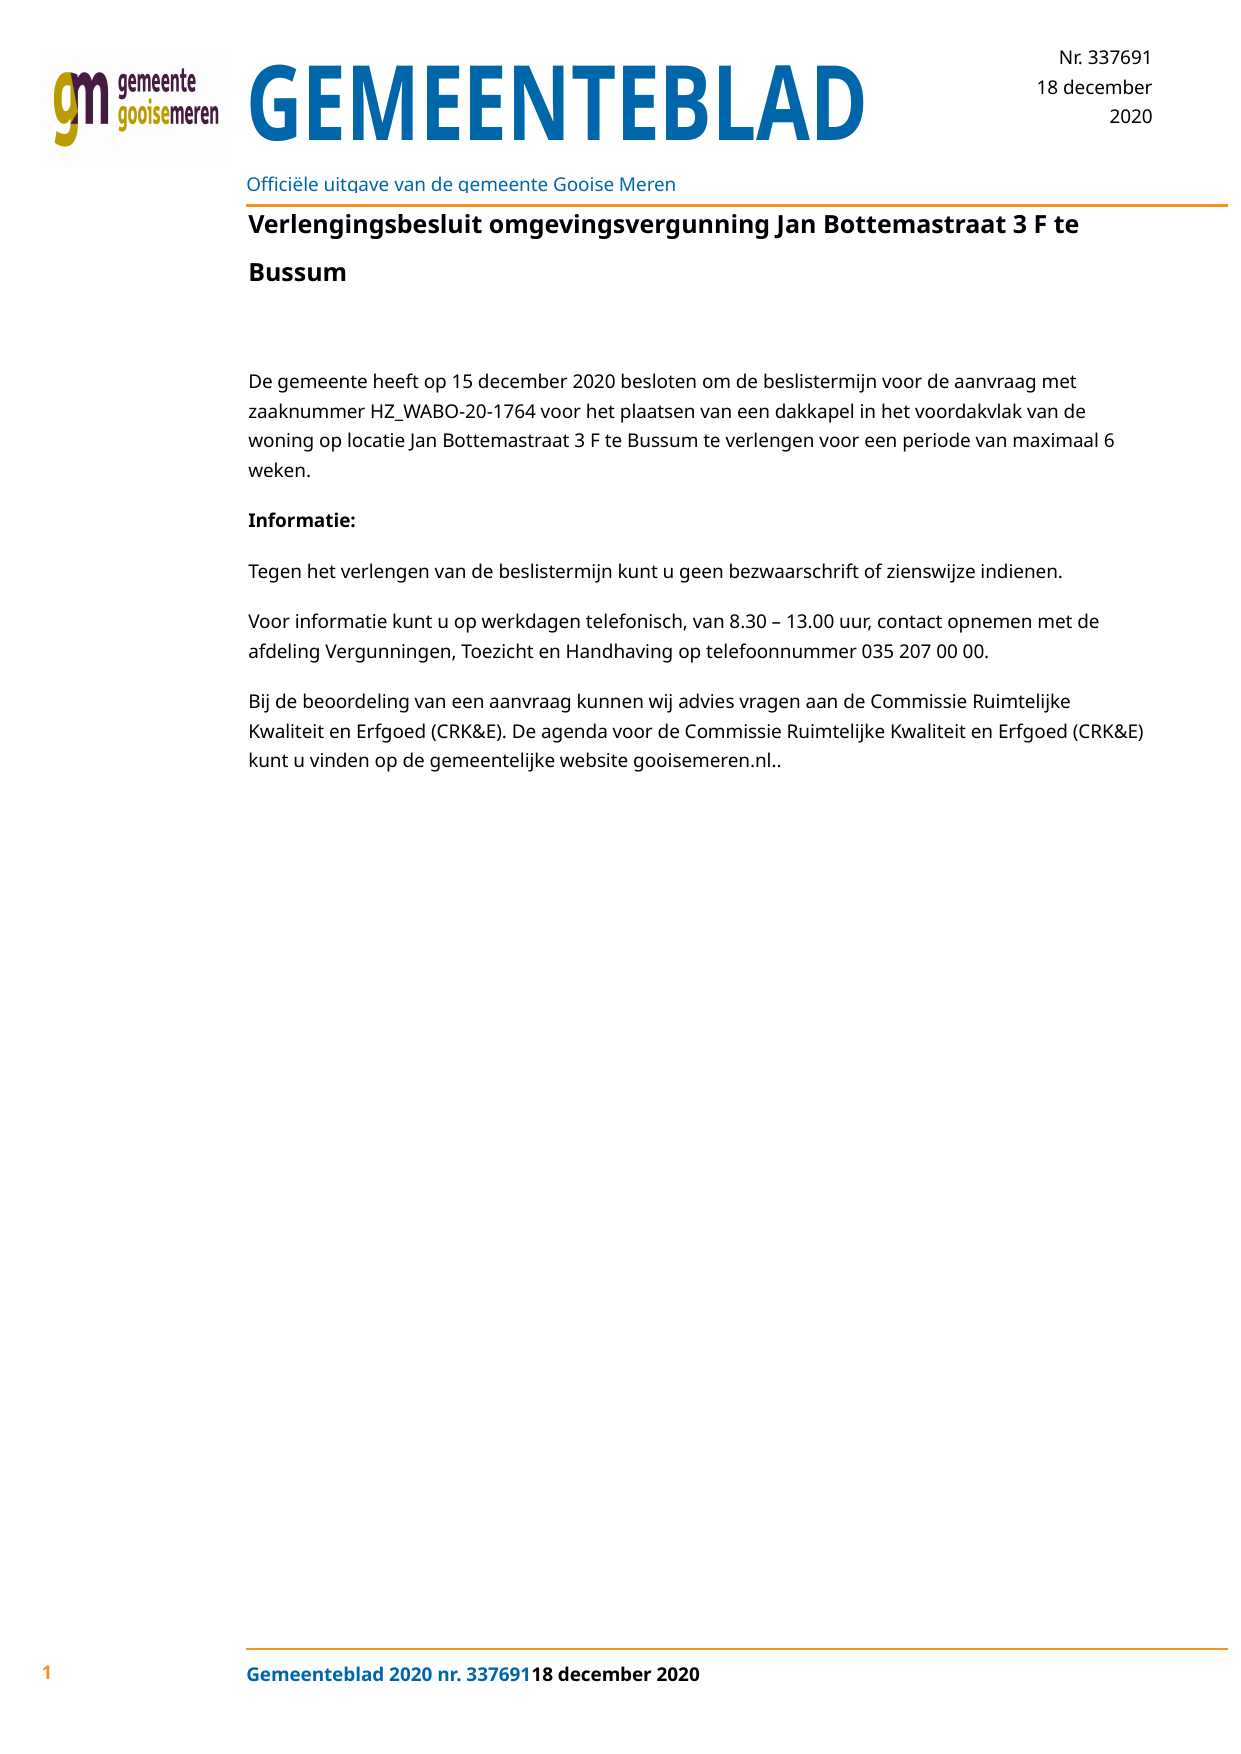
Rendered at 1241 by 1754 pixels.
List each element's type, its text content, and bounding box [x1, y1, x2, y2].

picture [41, 47, 231, 172]
text Voor informatie kunt u op werkdagen telefonisch, van 8.30 – 13.00 uur, contact opnemen met de afdeling Vergunningen, Toezicht en Handhaving op telefoonnummer 035 207 00 00. [248, 608, 1152, 664]
text Informatie: [248, 507, 1152, 533]
text De gemeente heeft op 15 december 2020 besloten om de beslistermijn voor de aanvraag met zaaknummer HZ_WABO-20-1764 voor het plaatsen van een dakkapel in het voordakvlak van de woning op locatie Jan Bottemastraat 3 F te Bussum te verlengen voor een periode van maximaal 6 weken. [248, 368, 1152, 483]
text Verlengingsbesluit omgevingsvergunning Jan Bottemastraat 3 F te Bussum [248, 207, 1152, 288]
text Bij de beoordeling van een aanvraag kunnen wij advies vragen aan de Commissie Ruimtelijke Kwaliteit en Erfgoed (CRK&E). De agenda voor de Commissie Ruimtelijke Kwaliteit en Erfgoed (CRK&E) kunt u vinden op de gemeentelijke website gooisemeren.nl.. [248, 688, 1152, 773]
text Tegen het verlengen van de beslistermijn kunt u geen bezwaarschrift of zienswijze indienen. [248, 558, 1152, 584]
